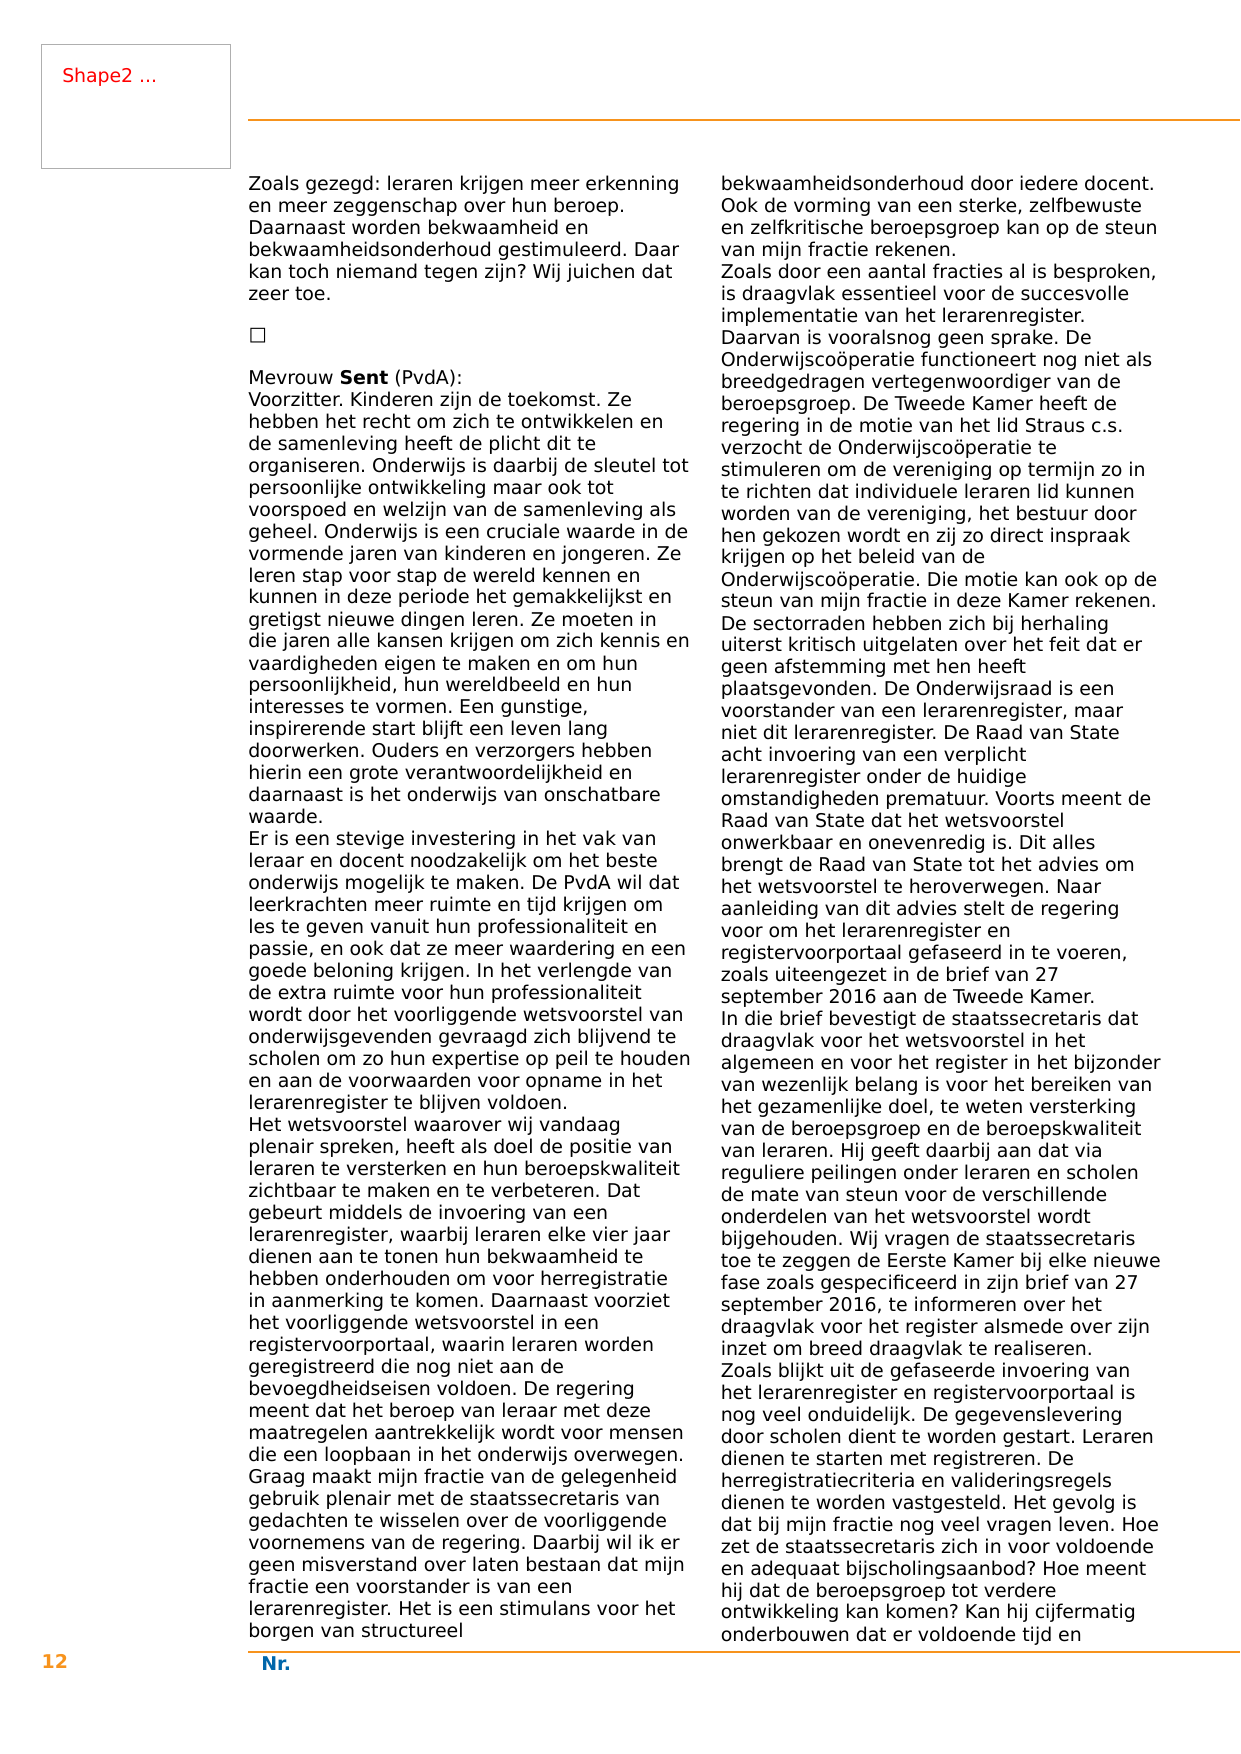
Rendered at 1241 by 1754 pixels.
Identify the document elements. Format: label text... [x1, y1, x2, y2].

text Zoals blijkt uit de gefaseerde invoering van het lerarenregister en registervoorportaal is nog veel onduidelijk. De gegevenslevering door scholen dient te worden gestart. Leraren dienen te starten met registreren. De herregistratiecriteria en valideringsregels dienen te worden vastgesteld. Het gevolg is dat bij mijn fractie nog veel vragen leven. Hoe zet de staatssecretaris zich in voor voldoende en adequaat bijscholingsaanbod? Hoe meent hij dat de beroepsgroep tot verdere ontwikkeling kan komen? Kan hij cijfermatig onderbouwen dat er voldoende tijd en [721, 1360, 1163, 1645]
text Voorzitter. Kinderen zijn de toekomst. Ze hebben het recht om zich te ontwikkelen en de samenleving heeft de plicht dit te organiseren. Onderwijs is daarbij de sleutel tot persoonlijke ontwikkeling maar ook tot voorspoed en welzijn van de samenleving als geheel. Onderwijs is een cruciale waarde in de vormende jaren van kinderen en jongeren. Ze leren stap voor stap de wereld kennen en kunnen in deze periode het gemakkelijkst en gretigst nieuwe dingen leren. Ze moeten in die jaren alle kansen krijgen om zich kennis en vaardigheden eigen te maken en om hun persoonlijkheid, hun wereldbeeld en hun interesses te vormen. Een gunstige, inspirerende start blijft een leven lang doorwerken. Ouders en verzorgers hebben hierin een grote verantwoordelijkheid en daarnaast is het onderwijs van onschatbare waarde. [248, 389, 691, 828]
text Er is een stevige investering in het vak van leraar en docent noodzakelijk om het beste onderwijs mogelijk te maken. De PvdA wil dat leerkrachten meer ruimte en tijd krijgen om les te geven vanuit hun professionaliteit en passie, en ook dat ze meer waardering en een goede beloning krijgen. In het verlengde van de extra ruimte voor hun professionaliteit wordt door het voorliggende wetsvoorstel van onderwijsgevenden gevraagd zich blijvend te scholen om zo hun expertise op peil te houden en aan de voorwaarden voor opname in het lerarenregister te blijven voldoen. [248, 828, 691, 1114]
text Het wetsvoorstel waarover wij vandaag plenair spreken, heeft als doel de positie van leraren te versterken en hun beroepskwaliteit zichtbaar te maken en te verbeteren. Dat gebeurt middels de invoering van een lerarenregister, waarbij leraren elke vier jaar dienen aan te tonen hun bekwaamheid te hebben onderhouden om voor herregistratie in aanmerking te komen. Daarnaast voorziet het voorliggende wetsvoorstel in een registervoorportaal, waarin leraren worden geregistreerd die nog niet aan de bevoegdheidseisen voldoen. De regering meent dat het beroep van leraar met deze maatregelen aantrekkelijk wordt voor mensen die een loopbaan in het onderwijs overwegen. [248, 1114, 691, 1466]
text Graag maakt mijn fractie van de gelegenheid gebruik plenair met de staatssecretaris van gedachten te wisselen over de voorliggende voornemens van de regering. Daarbij wil ik er geen misverstand over laten bestaan dat mijn fractie een voorstander is van een lerarenregister. Het is een stimulans voor het borgen van structureel [248, 1466, 691, 1641]
text Zoals door een aantal fracties al is besproken, is draagvlak essentieel voor de succesvolle implementatie van het lerarenregister. Daarvan is vooralsnog geen sprake. De Onderwijscoöperatie functioneert nog niet als breedgedragen vertegenwoordiger van de beroepsgroep. De Tweede Kamer heeft de regering in de motie van het lid Straus c.s. verzocht de Onderwijscoöperatie te stimuleren om de vereniging op termijn zo in te richten dat individuele leraren lid kunnen worden van de vereniging, het bestuur door hen gekozen wordt en zij zo direct inspraak krijgen op het beleid van de Onderwijscoöperatie. Die motie kan ook op de steun van mijn fractie in deze Kamer rekenen. [721, 261, 1163, 612]
text ⬜ [248, 325, 691, 347]
text De sectorraden hebben zich bij herhaling uiterst kritisch uitgelaten over het feit dat er geen afstemming met hen heeft plaatsgevonden. De Onderwijsraad is een voorstander van een lerarenregister, maar niet dit lerarenregister. De Raad van State acht invoering van een verplicht lerarenregister onder de huidige omstandigheden prematuur. Voorts meent de Raad van State dat het wetsvoorstel onwerkbaar en onevenredig is. Dit alles brengt de Raad van State tot het advies om het wetsvoorstel te heroverwegen. Naar aanleiding van dit advies stelt de regering voor om het lerarenregister en registervoorportaal gefaseerd in te voeren, zoals uiteengezet in de brief van 27 september 2016 aan de Tweede Kamer. [721, 612, 1163, 1008]
text Zoals gezegd: leraren krijgen meer erkenning en meer zeggenschap over hun beroep. Daarnaast worden bekwaamheid en bekwaamheidsonderhoud gestimuleerd. Daar kan toch niemand tegen zijn? Wij juichen dat zeer toe. [248, 173, 691, 305]
text bekwaamheidsonderhoud door iedere docent. Ook de vorming van een sterke, zelfbewuste en zelfkritische beroepsgroep kan op de steun van mijn fractie rekenen. [721, 173, 1163, 261]
text In die brief bevestigt de staatssecretaris dat draagvlak voor het wetsvoorstel in het algemeen en voor het register in het bijzonder van wezenlijk belang is voor het bereiken van het gezamenlijke doel, te weten versterking van de beroepsgroep en de beroepskwaliteit van leraren. Hij geeft daarbij aan dat via reguliere peilingen onder leraren en scholen de mate van steun voor de verschillende onderdelen van het wetsvoorstel wordt bijgehouden. Wij vragen de staatssecretaris toe te zeggen de Eerste Kamer bij elke nieuwe fase zoals gespecificeerd in zijn brief van 27 september 2016, te informeren over het draagvlak voor het register alsmede over zijn inzet om breed draagvlak te realiseren. [721, 1008, 1163, 1360]
text Mevrouw Sent (PvdA): [248, 367, 691, 389]
